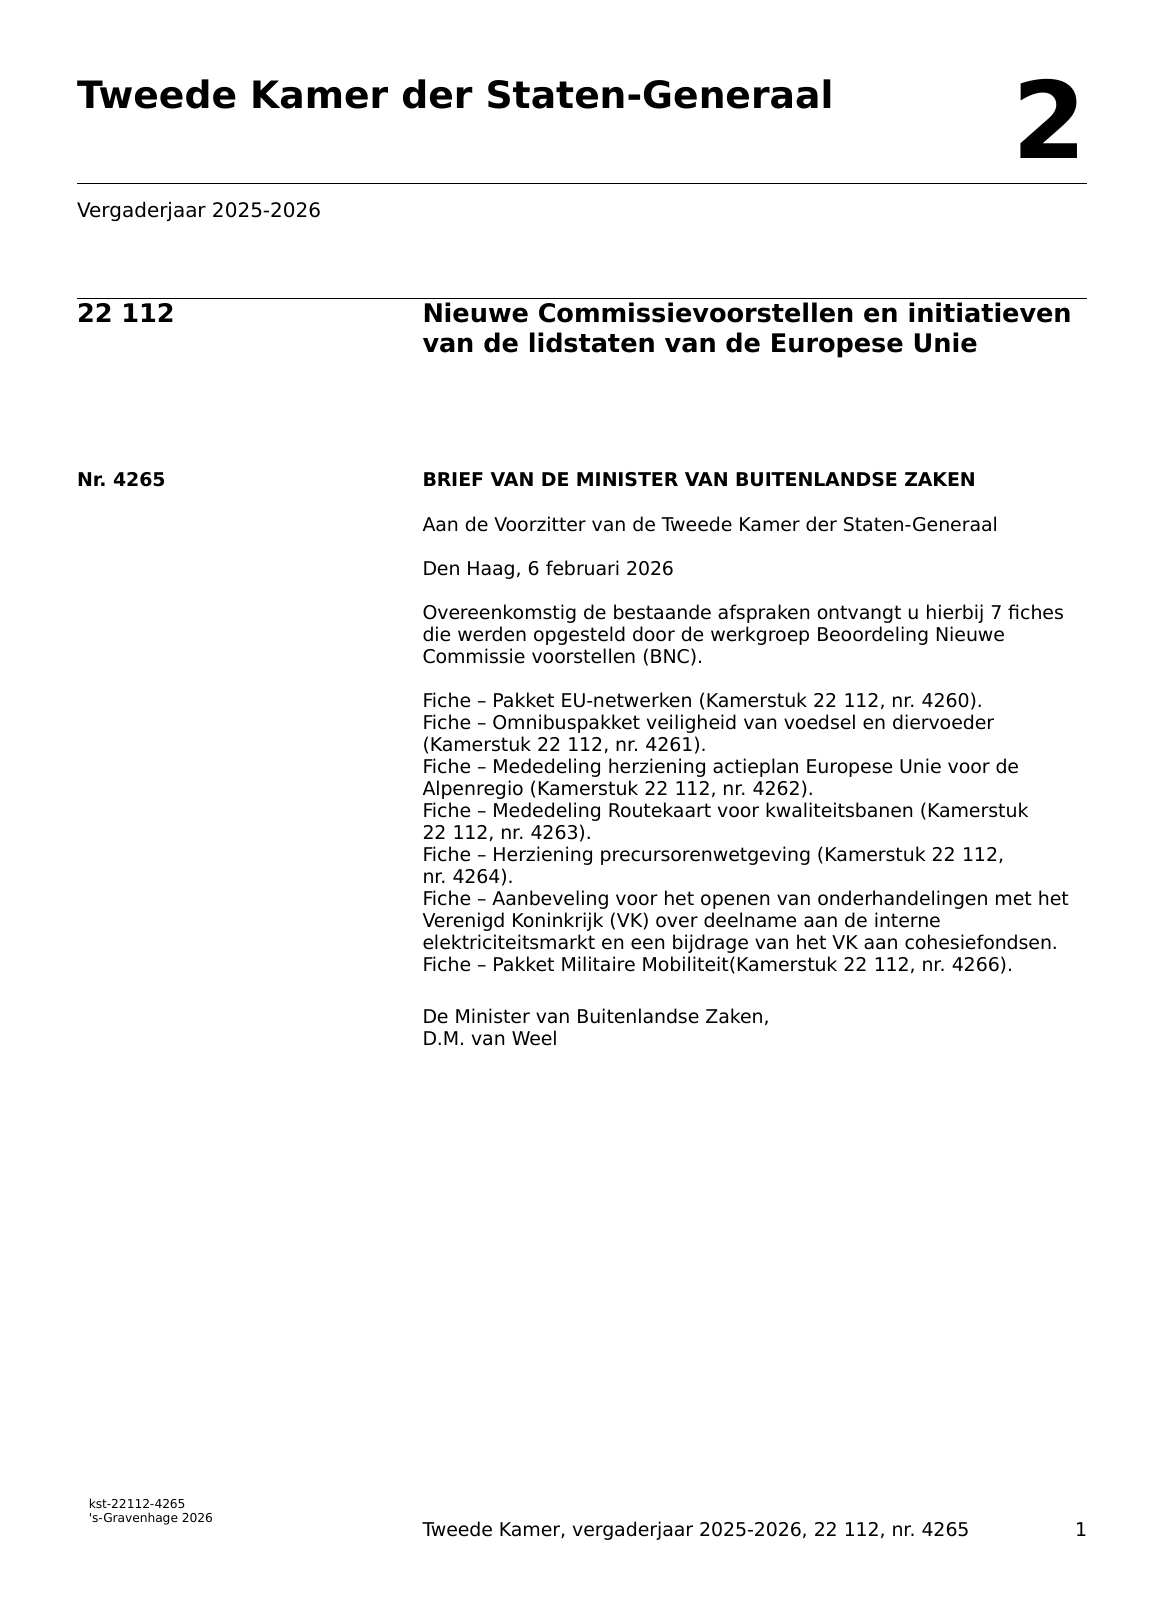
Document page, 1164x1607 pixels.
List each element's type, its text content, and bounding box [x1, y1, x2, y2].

table_cell Vergaderjaar 2025-2026 [77, 184, 1087, 298]
text 's-Gravenhage 2026 [88, 1511, 323, 1525]
text Overeenkomstig de bestaande afspraken ontvangt u hierbij 7 fiches die werden opgesteld door de werkgroep Beoordeling Nieuwe Commissie voorstellen (BNC). [422, 602, 1087, 668]
text Fiche – Pakket Militaire Mobiliteit(Kamerstuk 22 112, nr. 4266). [422, 954, 1087, 976]
text Fiche – Omnibuspakket veiligheid van voedsel en diervoeder (Kamerstuk 22 112, nr. 4261). [422, 712, 1087, 756]
subtitle Nr. 4265 BRIEF VAN DE MINISTER VAN BUITENLANDSE ZAKEN [77, 469, 1087, 491]
text Fiche – Mededeling herziening actieplan Europese Unie voor de Alpenregio (Kamerstuk 22 112, nr. 4262). [422, 756, 1087, 800]
text Fiche – Pakket EU-netwerken (Kamerstuk 22 112, nr. 4260). [422, 690, 1087, 712]
text De Minister van Buitenlandse Zaken, D.M. van Weel [422, 1006, 1087, 1050]
text Fiche – Mededeling Routekaart voor kwaliteitsbanen (Kamerstuk 22 112, nr. 4263). [422, 800, 1087, 844]
table_header Tweede Kamer der Staten-Generaal [77, 59, 886, 183]
text Fiche – Herziening precursorenwetgeving (Kamerstuk 22 112, nr. 4264). [422, 844, 1087, 888]
subtitle 22 112 Nieuwe Commissievoorstellen en initiatieven van de lidstaten van de Europese Unie [77, 299, 1087, 358]
text kst-22112-4265 [88, 1497, 323, 1511]
table_header 2 [886, 59, 1087, 183]
text Aan de Voorzitter van de Tweede Kamer der Staten-Generaal [422, 513, 1087, 536]
text Den Haag, 6 februari 2026 [422, 558, 1087, 580]
text Fiche – Aanbeveling voor het openen van onderhandelingen met het Verenigd Koninkrijk (VK) over deelname aan de interne elektriciteitsmarkt en een bijdrage van het VK aan cohesiefondsen. [422, 888, 1087, 954]
